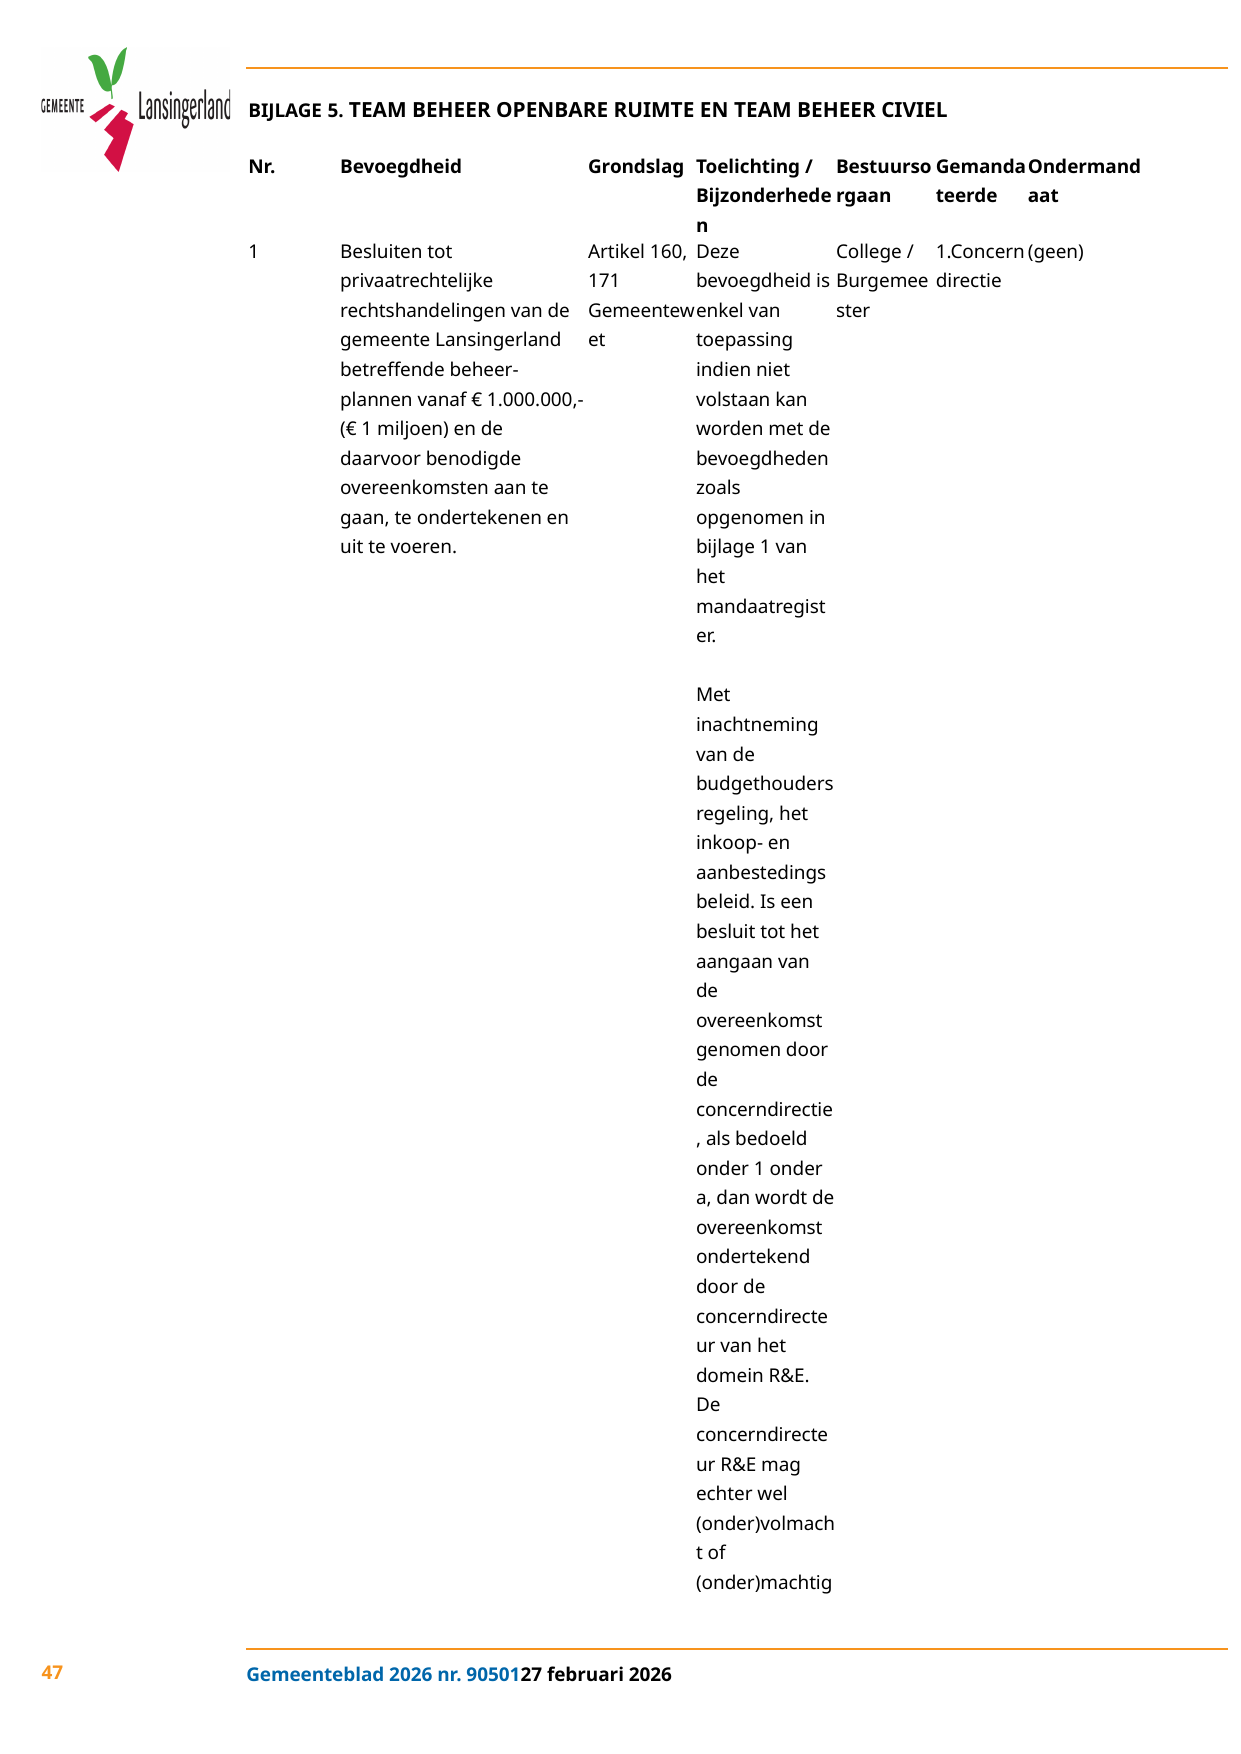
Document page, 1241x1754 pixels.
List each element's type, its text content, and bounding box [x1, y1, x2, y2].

table_header Toelichting / Bijzonderheden [696, 153, 836, 238]
table_cell (geen) [1028, 238, 1152, 1595]
table_cell 1.Concerndirectie [936, 238, 1028, 1595]
table_header Nr. [248, 153, 340, 238]
table_cell Deze bevoegdheid is enkel van toepassing indien niet volstaan kan worden met de bevoegdheden zoals opgenomen in bijlage 1 van het mandaatregister. Met inachtneming van de budgethoudersregeling, het inkoop- en aanbestedingsbeleid. Is een besluit tot het aangaan van de overeenkomst genomen door de concerndirectie, als bedoeld onder 1 onder a, dan wordt de overeenkomst ondertekend door de concerndirecteur van het domein R&E. De concerndirecteur R&E mag echter wel (onder)volmacht of (onder)machtig [696, 238, 836, 1595]
table_cell Artikel 160, 171 Gemeentewet [588, 238, 696, 1595]
table_cell College / Burgemeester [836, 238, 936, 1595]
table_cell 1 [248, 238, 340, 1595]
table_header Bevoegdheid [340, 153, 588, 238]
table_header Bestuursorgaan [836, 153, 936, 238]
text BIJLAGE 5. TEAM BEHEER OPENBARE RUIMTE EN TEAM BEHEER CIVIEL [248, 95, 1152, 123]
table_header Grondslag [588, 153, 696, 238]
table_header Ondermandaat [1028, 153, 1152, 238]
table_header Gemandateerde [936, 153, 1028, 238]
table_cell Besluiten tot privaatrechtelijke rechtshandelingen van de gemeente Lansingerland betreffende beheer-plannen vanaf € 1.000.000,- (€ 1 miljoen) en de daarvoor benodigde overeenkomsten aan te gaan, te ondertekenen en uit te voeren. [340, 238, 588, 1595]
picture [41, 47, 231, 172]
